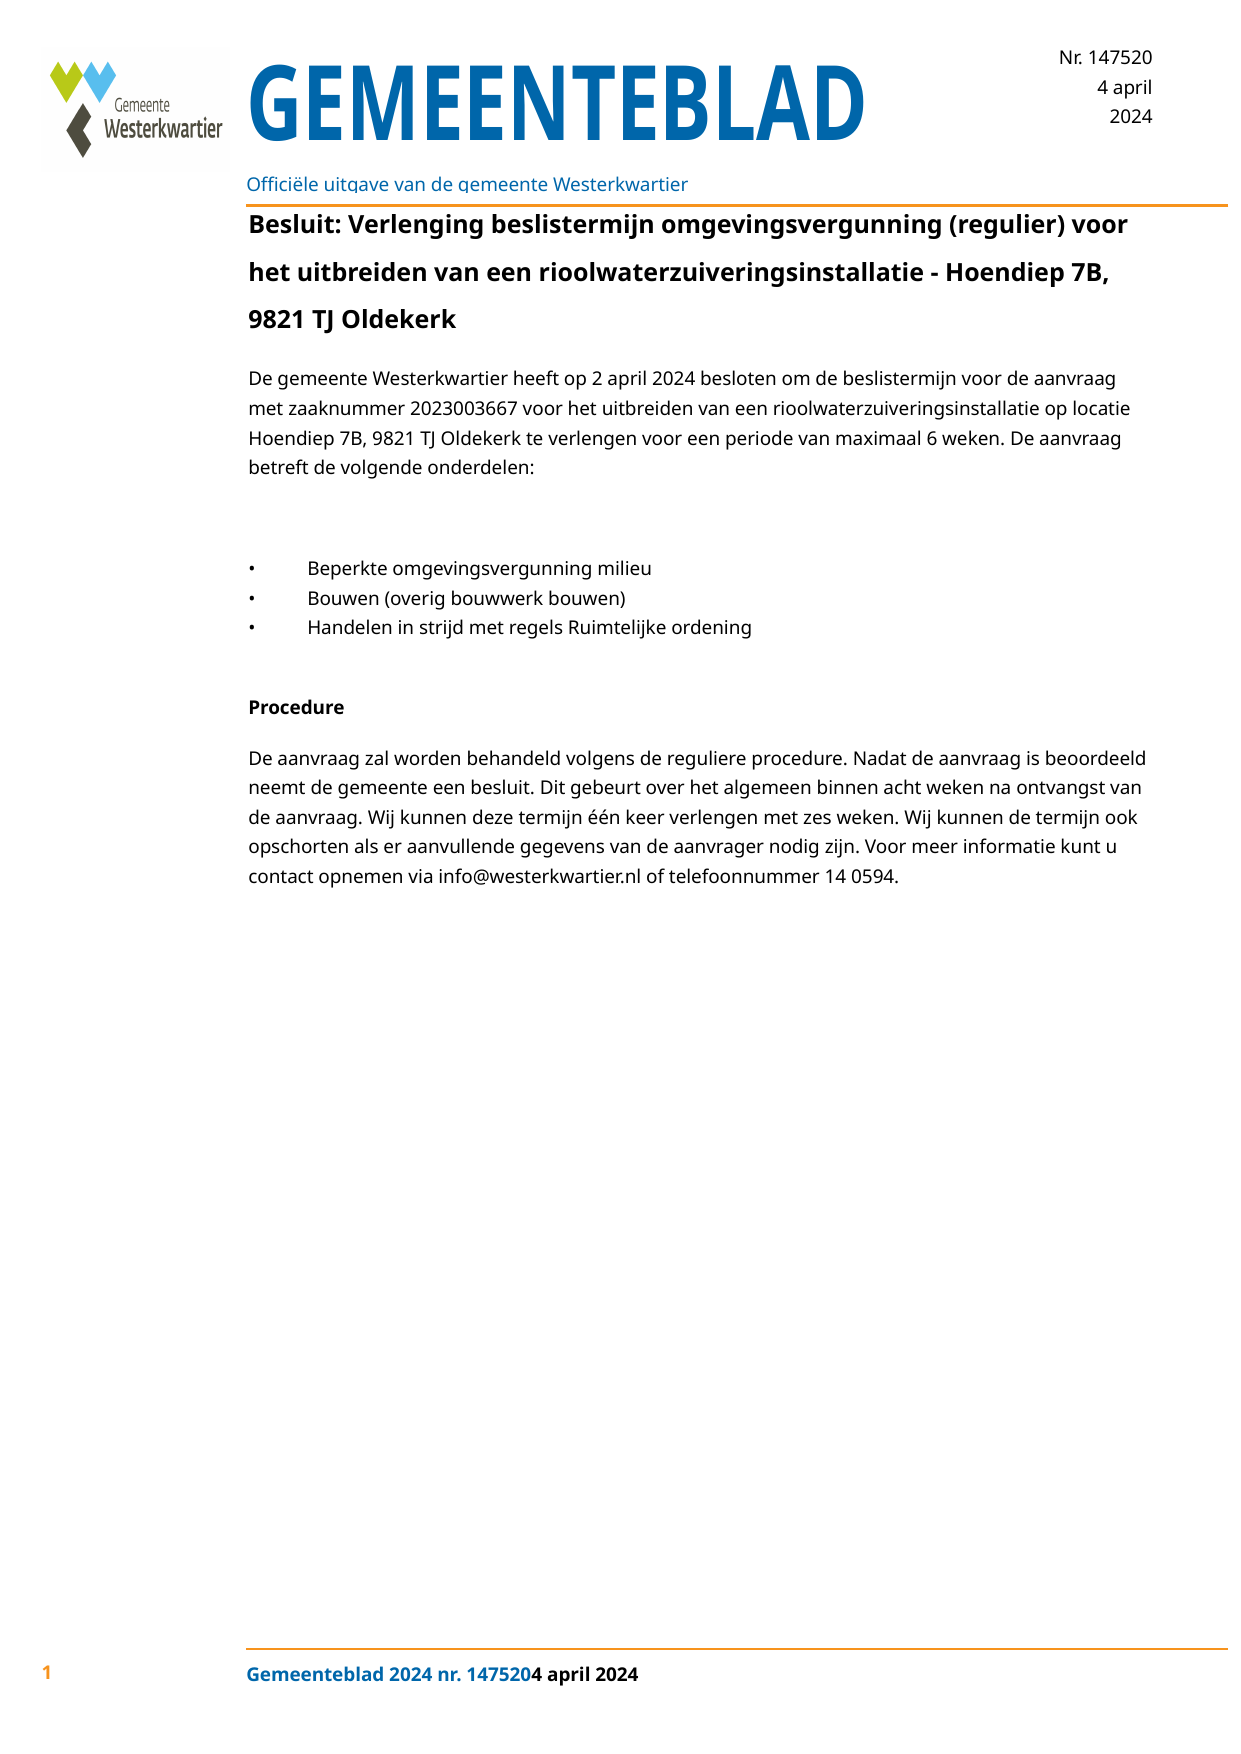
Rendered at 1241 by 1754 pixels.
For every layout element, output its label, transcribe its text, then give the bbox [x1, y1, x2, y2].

text Besluit: Verlenging beslistermijn omgevingsvergunning (regulier) voor het uitbreiden van een rioolwaterzuiveringsinstallatie - Hoendiep 7B, 9821 TJ Oldekerk [248, 207, 1152, 336]
text De gemeente Westerkwartier heeft op 2 april 2024 besloten om de beslistermijn voor de aanvraag met zaaknummer 2023003667 voor het uitbreiden van een rioolwaterzuiveringsinstallatie op locatie Hoendiep 7B, 9821 TJ Oldekerk te verlengen voor een periode van maximaal 6 weken. De aanvraag betreft de volgende onderdelen: [248, 366, 1152, 480]
list Handelen in strijd met regels Ruimtelijke ordening [248, 614, 1152, 640]
text Procedure [248, 694, 1152, 720]
text De aanvraag zal worden behandeld volgens de reguliere procedure. Nadat de aanvraag is beoordeeld neemt de gemeente een besluit. Dit gebeurt over het algemeen binnen acht weken na ontvangst van de aanvraag. Wij kunnen deze termijn één keer verlengen met zes weken. Wij kunnen de termijn ook opschorten als er aanvullende gegevens van de aanvrager nodig zijn. Voor meer informatie kunt u contact opnemen via info@westerkwartier.nl of telefoonnummer 14 0594. [248, 745, 1152, 889]
list Beperkte omgevingsvergunning milieu [248, 555, 1152, 581]
picture [41, 47, 231, 172]
list Bouwen (overig bouwwerk bouwen) [248, 585, 1152, 610]
